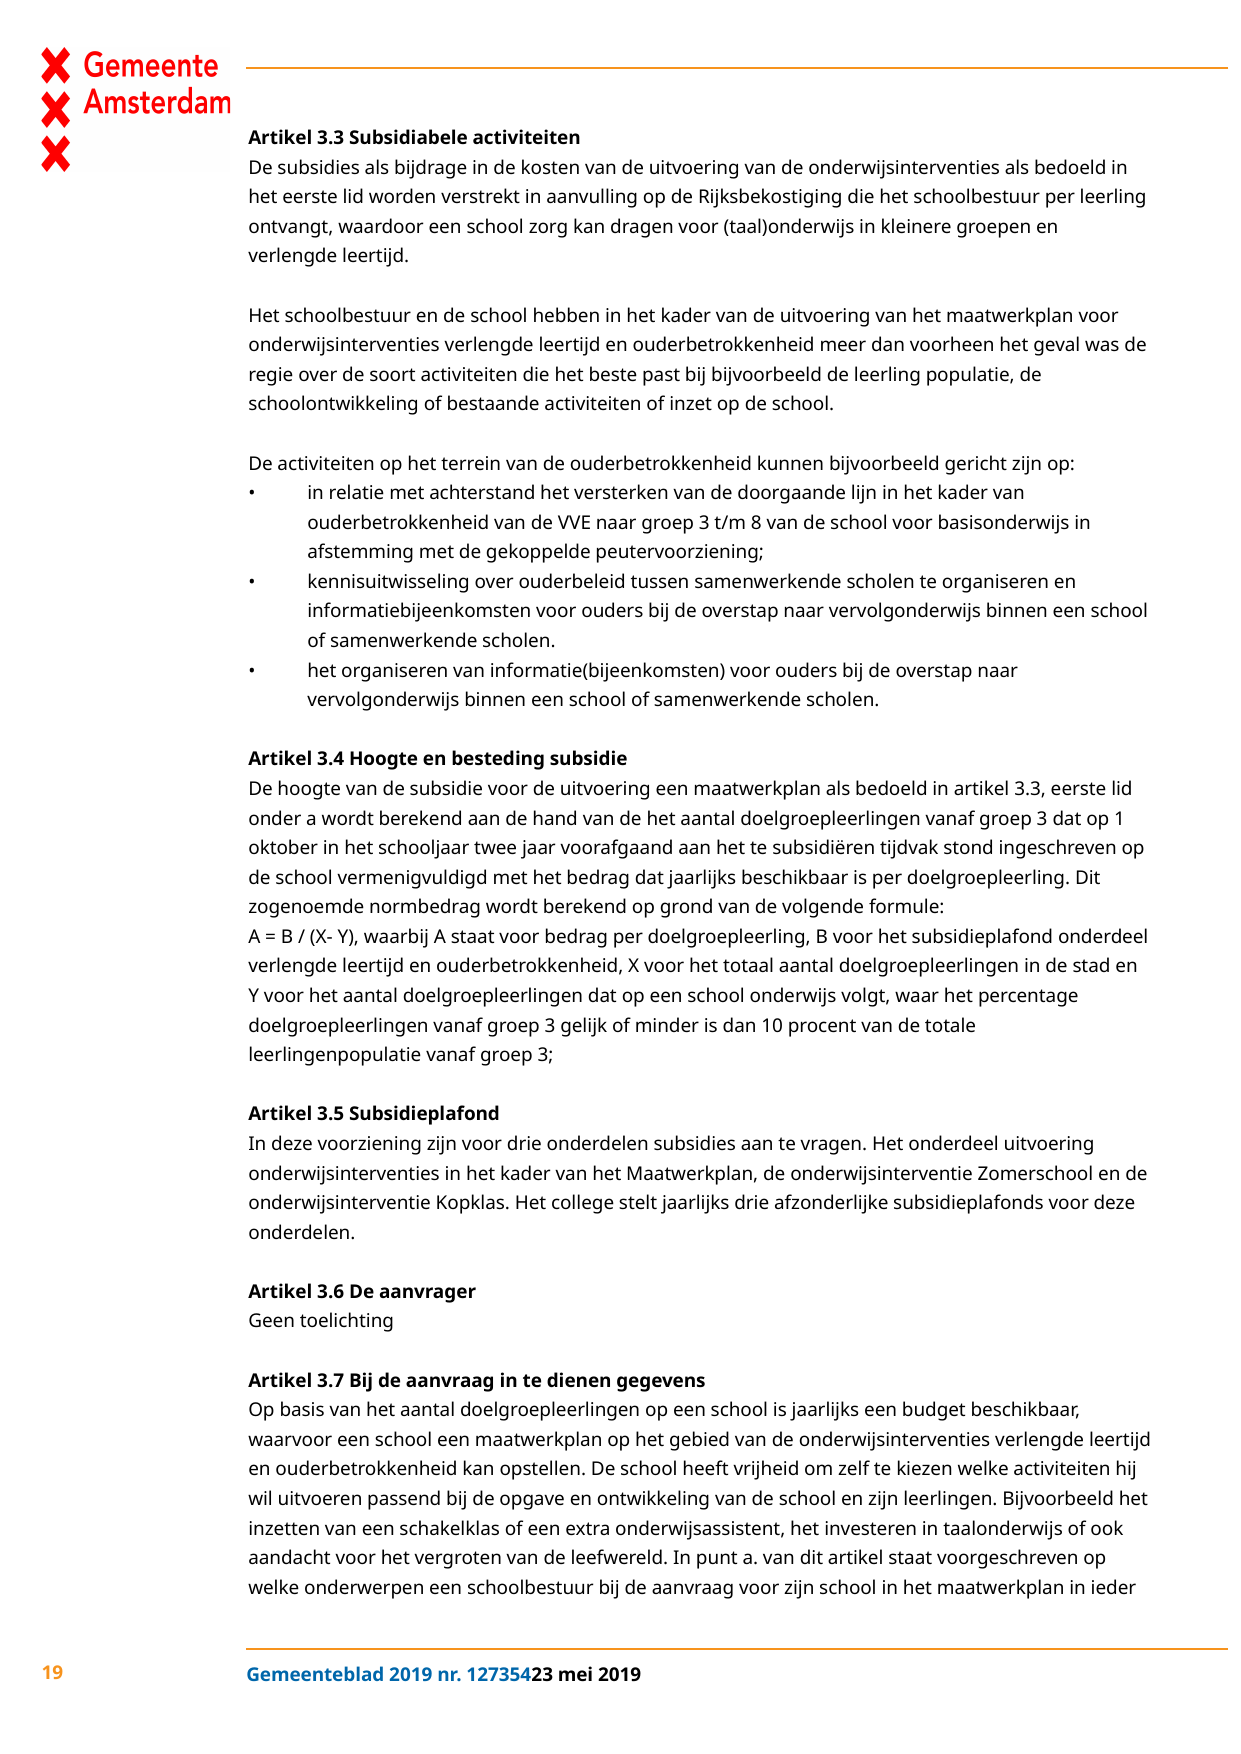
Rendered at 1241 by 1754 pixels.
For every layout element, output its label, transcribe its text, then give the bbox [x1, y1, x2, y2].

list kennisuitwisseling over ouderbeleid tussen samenwerkende scholen te organiseren en informatiebijeenkomsten voor ouders bij de overstap naar vervolgonderwijs binnen een school of samenwerkende scholen. [248, 568, 1152, 653]
text Het schoolbestuur en de school hebben in het kader van de uitvoering van het maatwerkplan voor onderwijsinterventies verlengde leertijd en ouderbetrokkenheid meer dan voorheen het geval was de regie over de soort activiteiten die het beste past bij bijvoorbeeld de leerling populatie, de schoolontwikkeling of bestaande activiteiten of inzet op de school. [248, 302, 1152, 416]
text Op basis van het aantal doelgroepleerlingen op een school is jaarlijks een budget beschikbaar, waarvoor een school een maatwerkplan op het gebied van de onderwijsinterventies verlengde leertijd en ouderbetrokkenheid kan opstellen. De school heeft vrijheid om zelf te kiezen welke activiteiten hij wil uitvoeren passend bij de opgave en ontwikkeling van de school en zijn leerlingen. Bijvoorbeeld het inzetten van een schakelklas of een extra onderwijsassistent, het investeren in taalonderwijs of ook aandacht voor het vergroten van de leefwereld. In punt a. van dit artikel staat voorgeschreven op welke onderwerpen een schoolbestuur bij de aanvraag voor zijn school in het maatwerkplan in ieder [248, 1396, 1152, 1600]
text A = B / (X- Y), waarbij A staat voor bedrag per doelgroepleerling, B voor het subsidieplafond onderdeel verlengde leertijd en ouderbetrokkenheid, X voor het totaal aantal doelgroepleerlingen in de stad en Y voor het aantal doelgroepleerlingen dat op een school onderwijs volgt, waar het percentage doelgroepleerlingen vanaf groep 3 gelijk of minder is dan 10 procent van de totale leerlingenpopulatie vanaf groep 3; [248, 923, 1152, 1067]
text De subsidies als bijdrage in de kosten van de uitvoering van de onderwijsinterventies als bedoeld in het eerste lid worden verstrekt in aanvulling op de Rijksbekostiging die het schoolbestuur per leerling ontvangt, waardoor een school zorg kan dragen voor (taal)onderwijs in kleinere groepen en verlengde leertijd. [248, 154, 1152, 268]
text De activiteiten op het terrein van de ouderbetrokkenheid kunnen bijvoorbeeld gericht zijn op: [248, 450, 1152, 476]
text Artikel 3.5 Subsidieplafond [248, 1101, 1152, 1126]
text Geen toelichting [248, 1308, 1152, 1333]
text Artikel 3.7 Bij de aanvraag in te dienen gegevens [248, 1367, 1152, 1393]
text De hoogte van de subsidie voor de uitvoering een maatwerkplan als bedoeld in artikel 3.3, eerste lid onder a wordt berekend aan de hand van de het aantal doelgroepleerlingen vanaf groep 3 dat op 1 oktober in het schooljaar twee jaar voorafgaand aan het te subsidiëren tijdvak stond ingeschreven op de school vermenigvuldigd met het bedrag dat jaarlijks beschikbaar is per doelgroepleerling. Dit zogenoemde normbedrag wordt berekend op grond van de volgende formule: [248, 775, 1152, 919]
picture [41, 47, 231, 172]
list het organiseren van informatie(bijeenkomsten) voor ouders bij de overstap naar vervolgonderwijs binnen een school of samenwerkende scholen. [248, 657, 1152, 712]
text Artikel 3.3 Subsidiabele activiteiten [248, 124, 1152, 150]
text Artikel 3.6 De aanvrager [248, 1278, 1152, 1304]
text Artikel 3.4 Hoogte en besteding subsidie [248, 746, 1152, 771]
list in relatie met achterstand het versterken van de doorgaande lijn in het kader van ouderbetrokkenheid van de VVE naar groep 3 t/m 8 van de school voor basisonderwijs in afstemming met de gekoppelde peutervoorziening; [248, 479, 1152, 564]
text In deze voorziening zijn voor drie onderdelen subsidies aan te vragen. Het onderdeel uitvoering onderwijsinterventies in het kader van het Maatwerkplan, de onderwijsinterventie Zomerschool en de onderwijsinterventie Kopklas. Het college stelt jaarlijks drie afzonderlijke subsidieplafonds voor deze onderdelen. [248, 1130, 1152, 1245]
